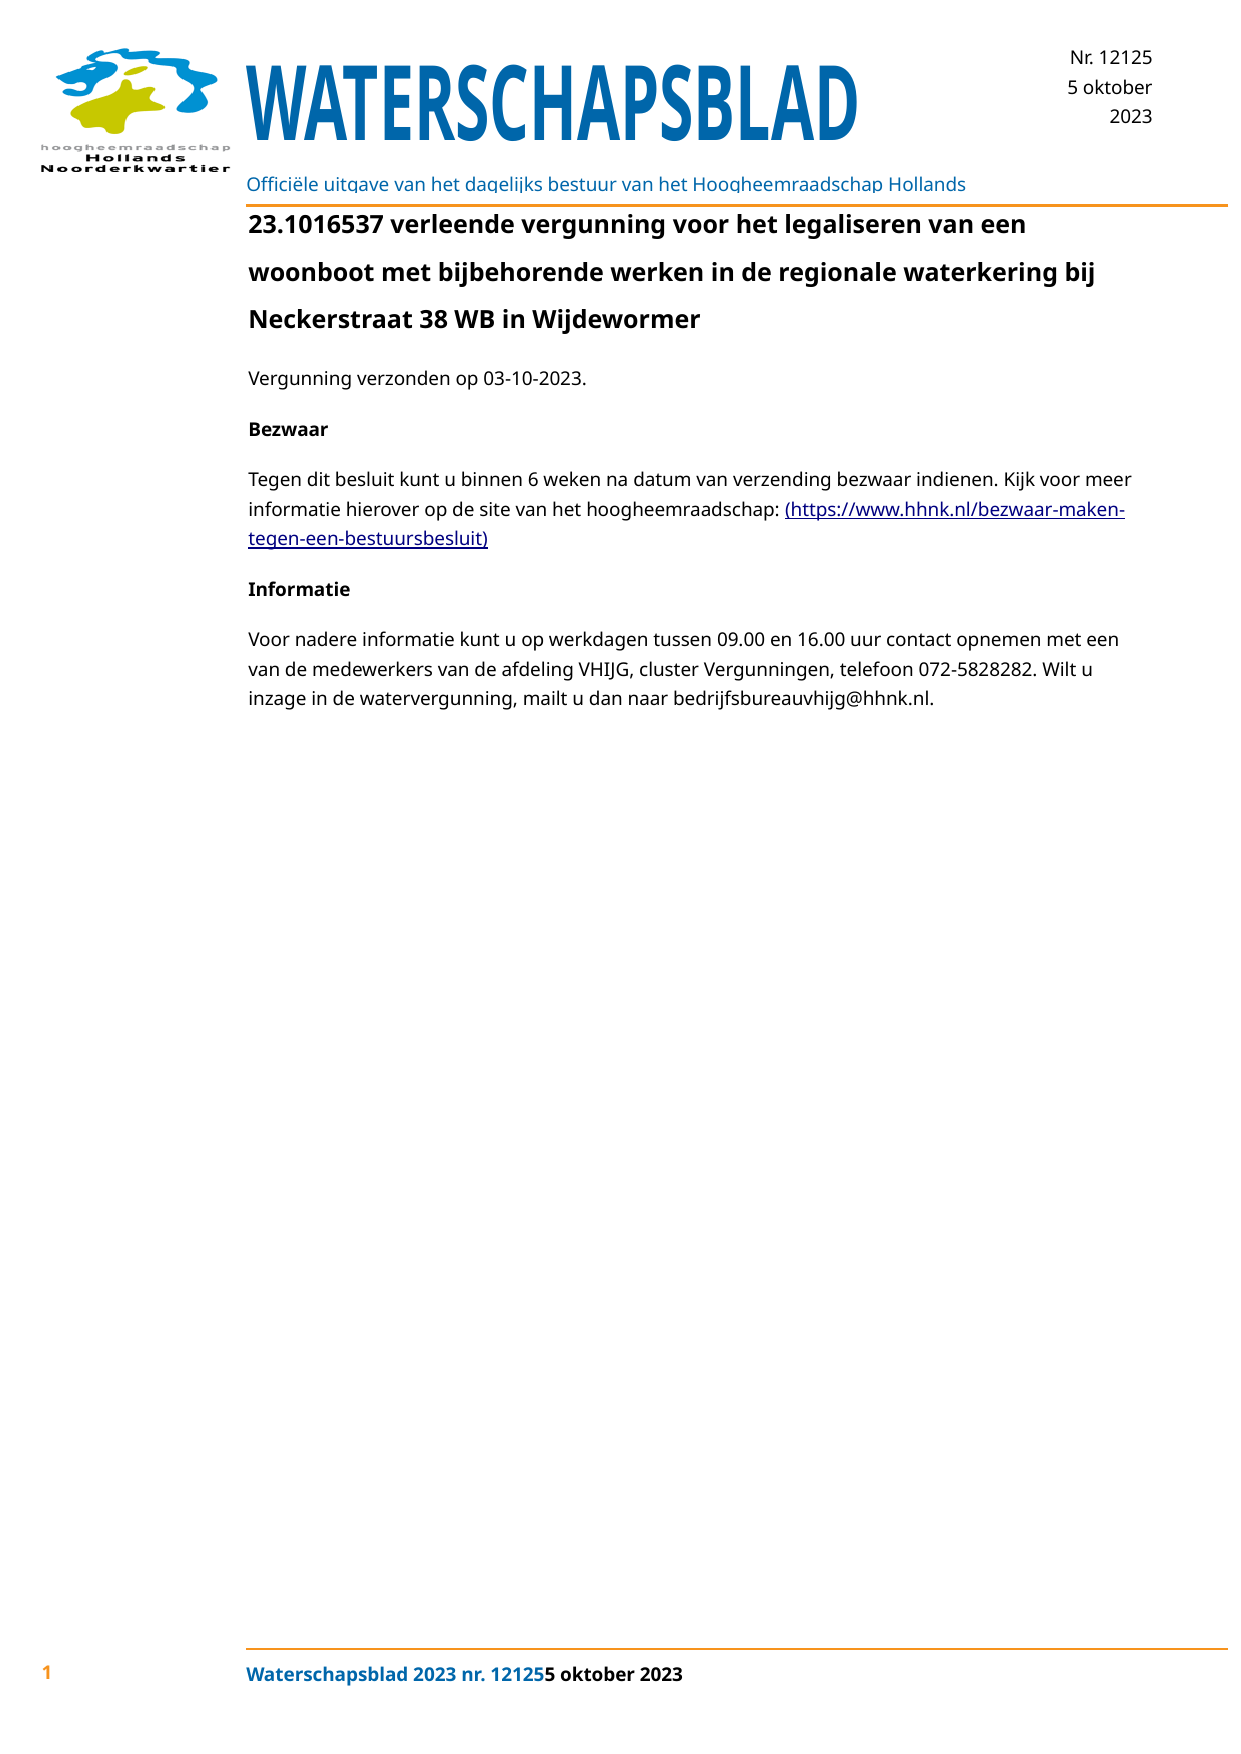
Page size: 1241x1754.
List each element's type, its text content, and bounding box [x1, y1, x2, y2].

picture [41, 47, 231, 172]
text 23.1016537 verleende vergunning voor het legaliseren van een woonboot met bijbehorende werken in de regionale waterkering bij Neckerstraat 38 WB in Wijdewormer [248, 207, 1152, 336]
text Tegen dit besluit kunt u binnen 6 weken na datum van verzending bezwaar indienen. Kijk voor meer informatie hierover op de site van het hoogheemraadschap: (https://www.hhnk.nl/bezwaar-maken-tegen-een-bestuursbesluit) [248, 466, 1152, 551]
text Vergunning verzonden op 03-10-2023. [248, 366, 1152, 391]
text Bezwaar [248, 416, 1152, 442]
text Voor nadere informatie kunt u op werkdagen tussen 09.00 en 16.00 uur contact opnemen met een van de medewerkers van de afdeling VHIJG, cluster Vergunningen, telefoon 072-5828282. Wilt u inzage in de watervergunning, mailt u dan naar bedrijfsbureauvhijg@hhnk.nl. [248, 626, 1152, 711]
text Informatie [248, 576, 1152, 602]
